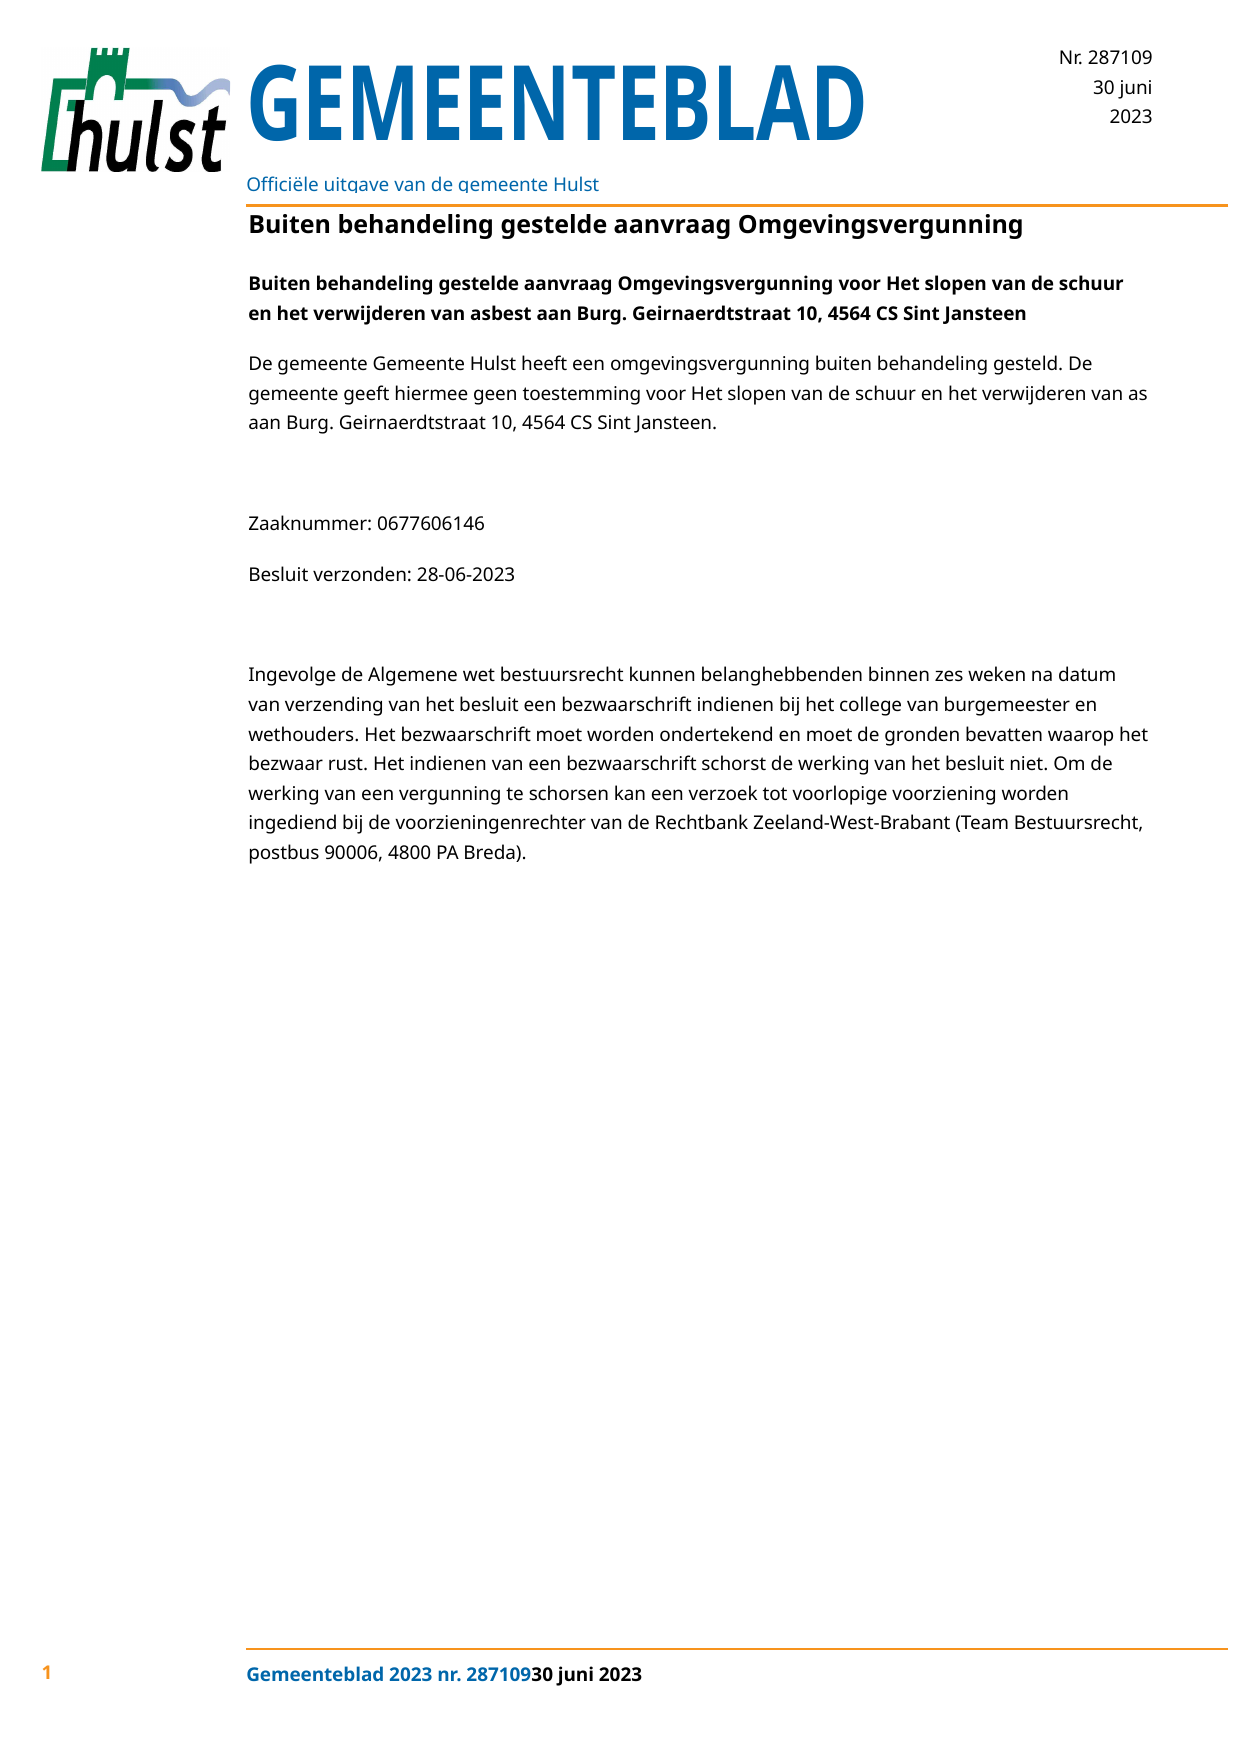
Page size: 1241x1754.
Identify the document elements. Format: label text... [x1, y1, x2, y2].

text Zaaknummer: 0677606146 [248, 510, 1152, 536]
text Ingevolge de Algemene wet bestuursrecht kunnen belanghebbenden binnen zes weken na datum van verzending van het besluit een bezwaarschrift indienen bij het college van burgemeester en wethouders. Het bezwaarschrift moet worden ondertekend en moet de gronden bevatten waarop het bezwaar rust. Het indienen van een bezwaarschrift schorst de werking van het besluit niet. Om de werking van een vergunning te schorsen kan een verzoek tot voorlopige voorziening worden ingediend bij de voorzieningenrechter van de Rechtbank Zeeland-West-Brabant (Team Bestuursrecht, postbus 90006, 4800 PA Breda). [248, 662, 1152, 865]
picture [41, 47, 231, 172]
text Buiten behandeling gestelde aanvraag Omgevingsvergunning voor Het slopen van de schuur en het verwijderen van asbest aan Burg. Geirnaerdtstraat 10, 4564 CS Sint Jansteen [248, 270, 1152, 326]
text De gemeente Gemeente Hulst heeft een omgevingsvergunning buiten behandeling gesteld. De gemeente geeft hiermee geen toestemming voor Het slopen van de schuur en het verwijderen van as aan Burg. Geirnaerdtstraat 10, 4564 CS Sint Jansteen. [248, 350, 1152, 435]
text Besluit verzonden: 28-06-2023 [248, 561, 1152, 586]
text Buiten behandeling gestelde aanvraag Omgevingsvergunning [248, 207, 1152, 241]
